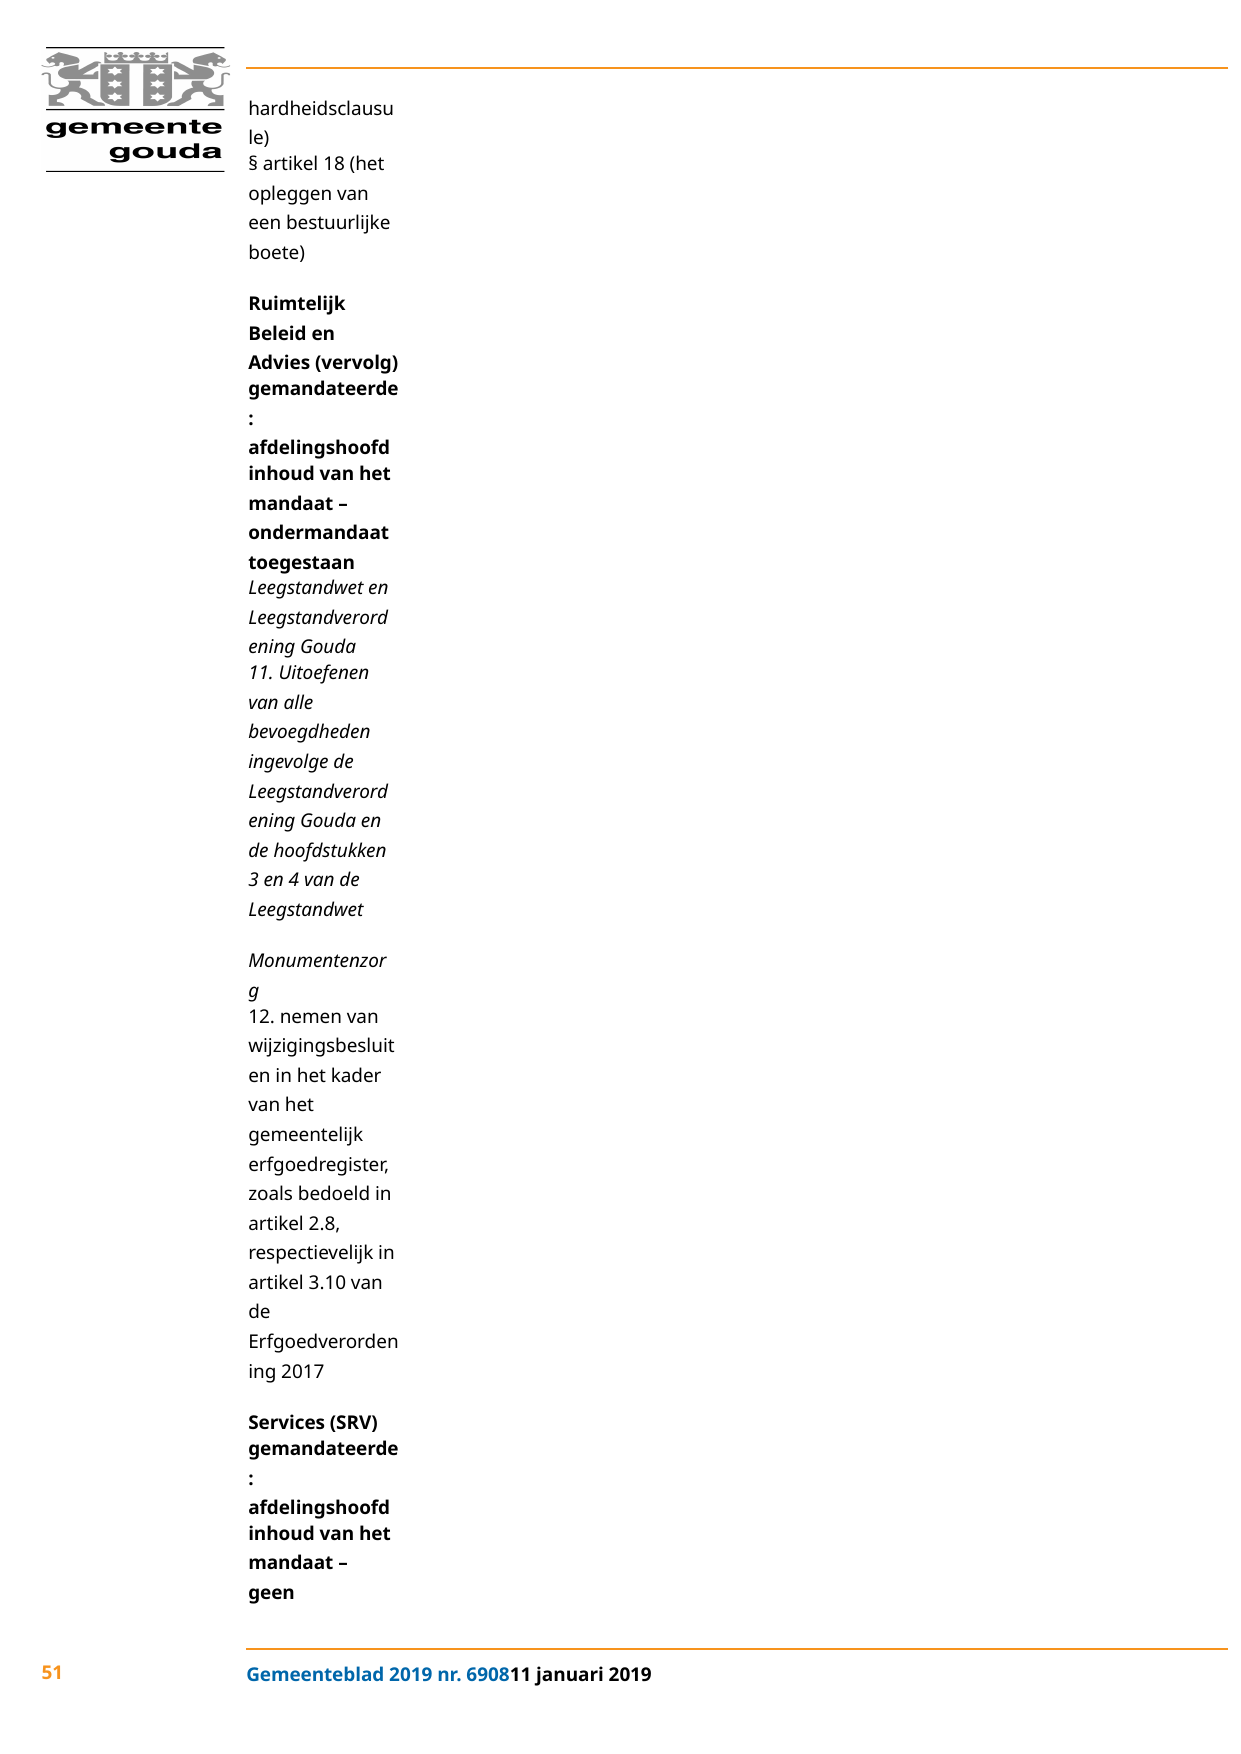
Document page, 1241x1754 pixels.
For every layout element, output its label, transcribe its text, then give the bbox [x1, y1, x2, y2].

table_cell hardheidsclausule) [248, 95, 398, 150]
table_cell inhoud van het mandaat – geen [248, 1520, 398, 1605]
table_cell 12. nemen van wijzigingsbesluiten in het kader van het gemeentelijk erfgoedregister, zoals bedoeld in artikel 2.8, respectievelijk in artikel 3.10 van de Erfgoedverordening 2017 [248, 1003, 398, 1384]
table_cell gemandateerde: afdelingshoofd [248, 1435, 398, 1520]
table_cell [248, 1384, 398, 1409]
table_cell [248, 265, 398, 290]
table_cell Monumentenzorg [248, 948, 398, 1003]
table_cell Ruimtelijk Beleid en Advies (vervolg) [248, 290, 398, 375]
table_cell Leegstandwet en Leegstandverordening Gouda [248, 575, 398, 659]
table_cell Services (SRV) [248, 1409, 398, 1435]
table_cell § artikel 18 (het opleggen van een bestuurlijke boete) [248, 150, 398, 264]
table_cell gemandateerde: afdelingshoofd [248, 375, 398, 460]
table_cell inhoud van het mandaat – ondermandaat toegestaan [248, 460, 398, 574]
table_cell [248, 922, 398, 948]
picture [41, 47, 231, 172]
table_cell 11. Uitoefenen van alle bevoegdheden ingevolge de Leegstandverordening Gouda en de hoofdstukken 3 en 4 van de Leegstandwet [248, 660, 398, 922]
